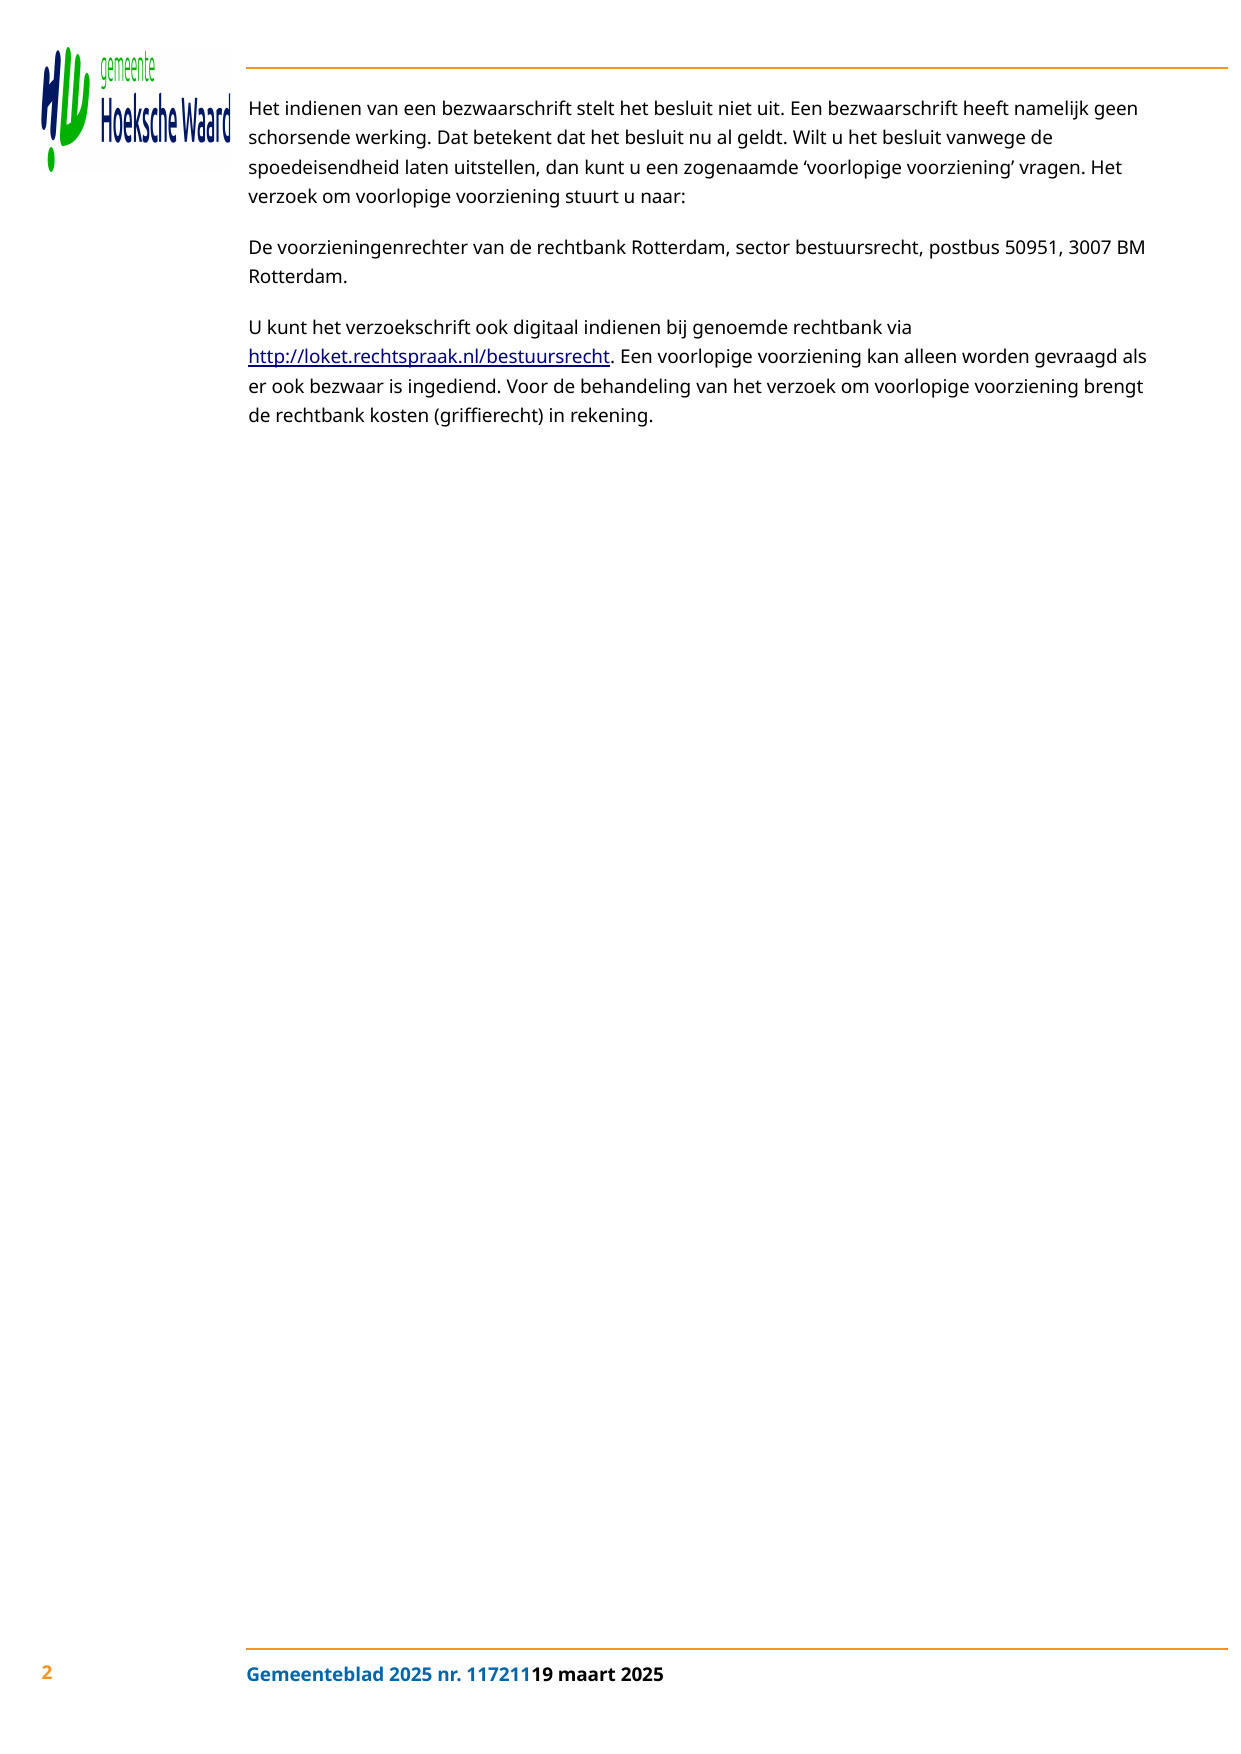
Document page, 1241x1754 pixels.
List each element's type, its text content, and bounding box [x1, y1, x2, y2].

text U kunt het verzoekschrift ook digitaal indienen bij genoemde rechtbank via http://loket.rechtspraak.nl/bestuursrecht. Een voorlopige voorziening kan alleen worden gevraagd als er ook bezwaar is ingediend. Voor de behandeling van het verzoek om voorlopige voorziening brengt de rechtbank kosten (griffierecht) in rekening. [248, 314, 1152, 428]
text De voorzieningenrechter van de rechtbank Rotterdam, sector bestuursrecht, postbus 50951, 3007 BM Rotterdam. [248, 234, 1152, 289]
text Het indienen van een bezwaarschrift stelt het besluit niet uit. Een bezwaarschrift heeft namelijk geen schorsende werking. Dat betekent dat het besluit nu al geldt. Wilt u het besluit vanwege de spoedeisendheid laten uitstellen, dan kunt u een zogenaamde ‘voorlopige voorziening’ vragen. Het verzoek om voorlopige voorziening stuurt u naar: [248, 95, 1152, 209]
picture [41, 47, 231, 172]
